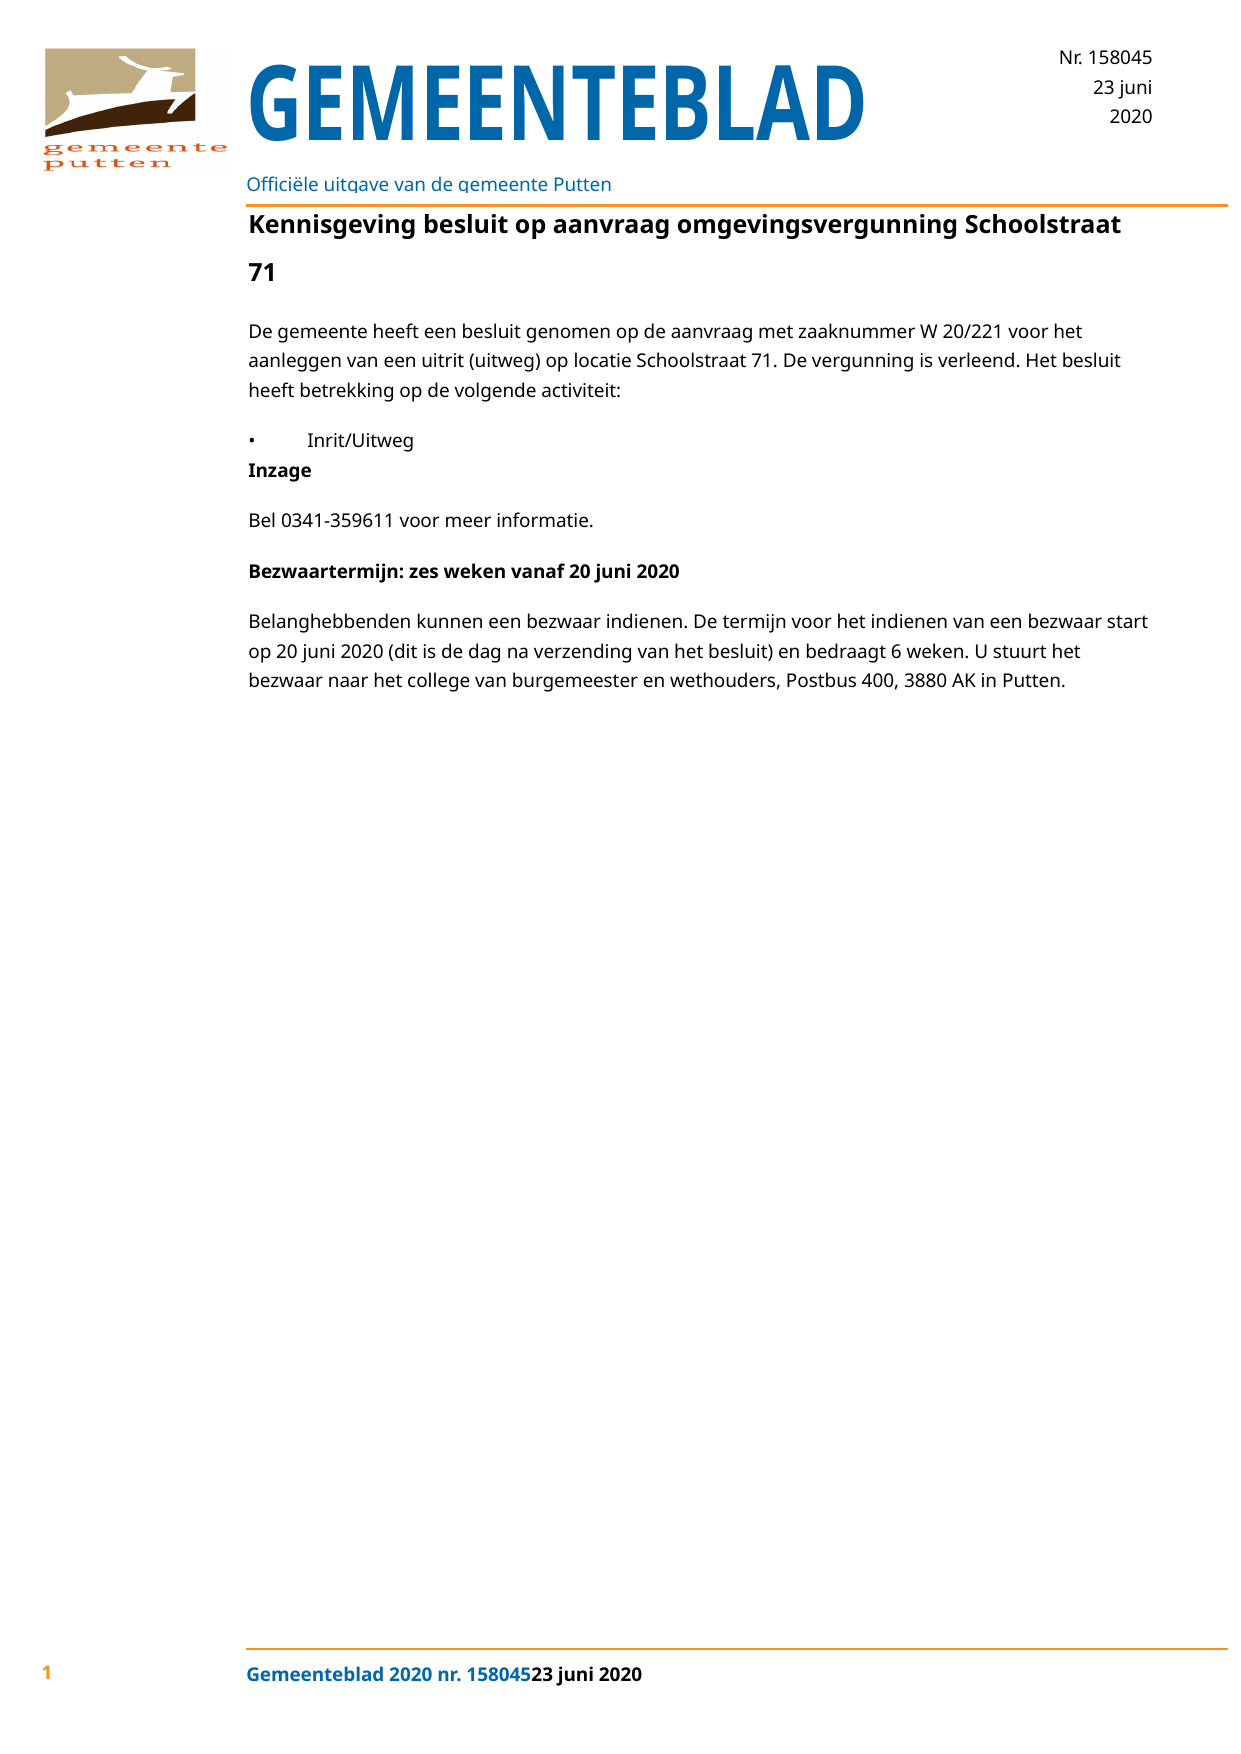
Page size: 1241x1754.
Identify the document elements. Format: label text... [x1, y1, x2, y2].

text Bel 0341-359611 voor meer informatie. [248, 507, 1152, 533]
text Bezwaartermijn: zes weken vanaf 20 juni 2020 [248, 558, 1152, 584]
text Kennisgeving besluit op aanvraag omgevingsvergunning Schoolstraat 71 [248, 207, 1152, 288]
picture [41, 47, 231, 172]
text De gemeente heeft een besluit genomen op de aanvraag met zaaknummer W 20/221 voor het aanleggen van een uitrit (uitweg) op locatie Schoolstraat 71. De vergunning is verleend. Het besluit heeft betrekking op de volgende activiteit: [248, 318, 1152, 403]
list Inrit/Uitweg [248, 427, 1152, 453]
text Inzage [248, 457, 1152, 483]
text Belanghebbenden kunnen een bezwaar indienen. De termijn voor het indienen van een bezwaar start op 20 juni 2020 (dit is de dag na verzending van het besluit) en bedraagt 6 weken. U stuurt het bezwaar naar het college van burgemeester en wethouders, Postbus 400, 3880 AK in Putten. [248, 608, 1152, 693]
